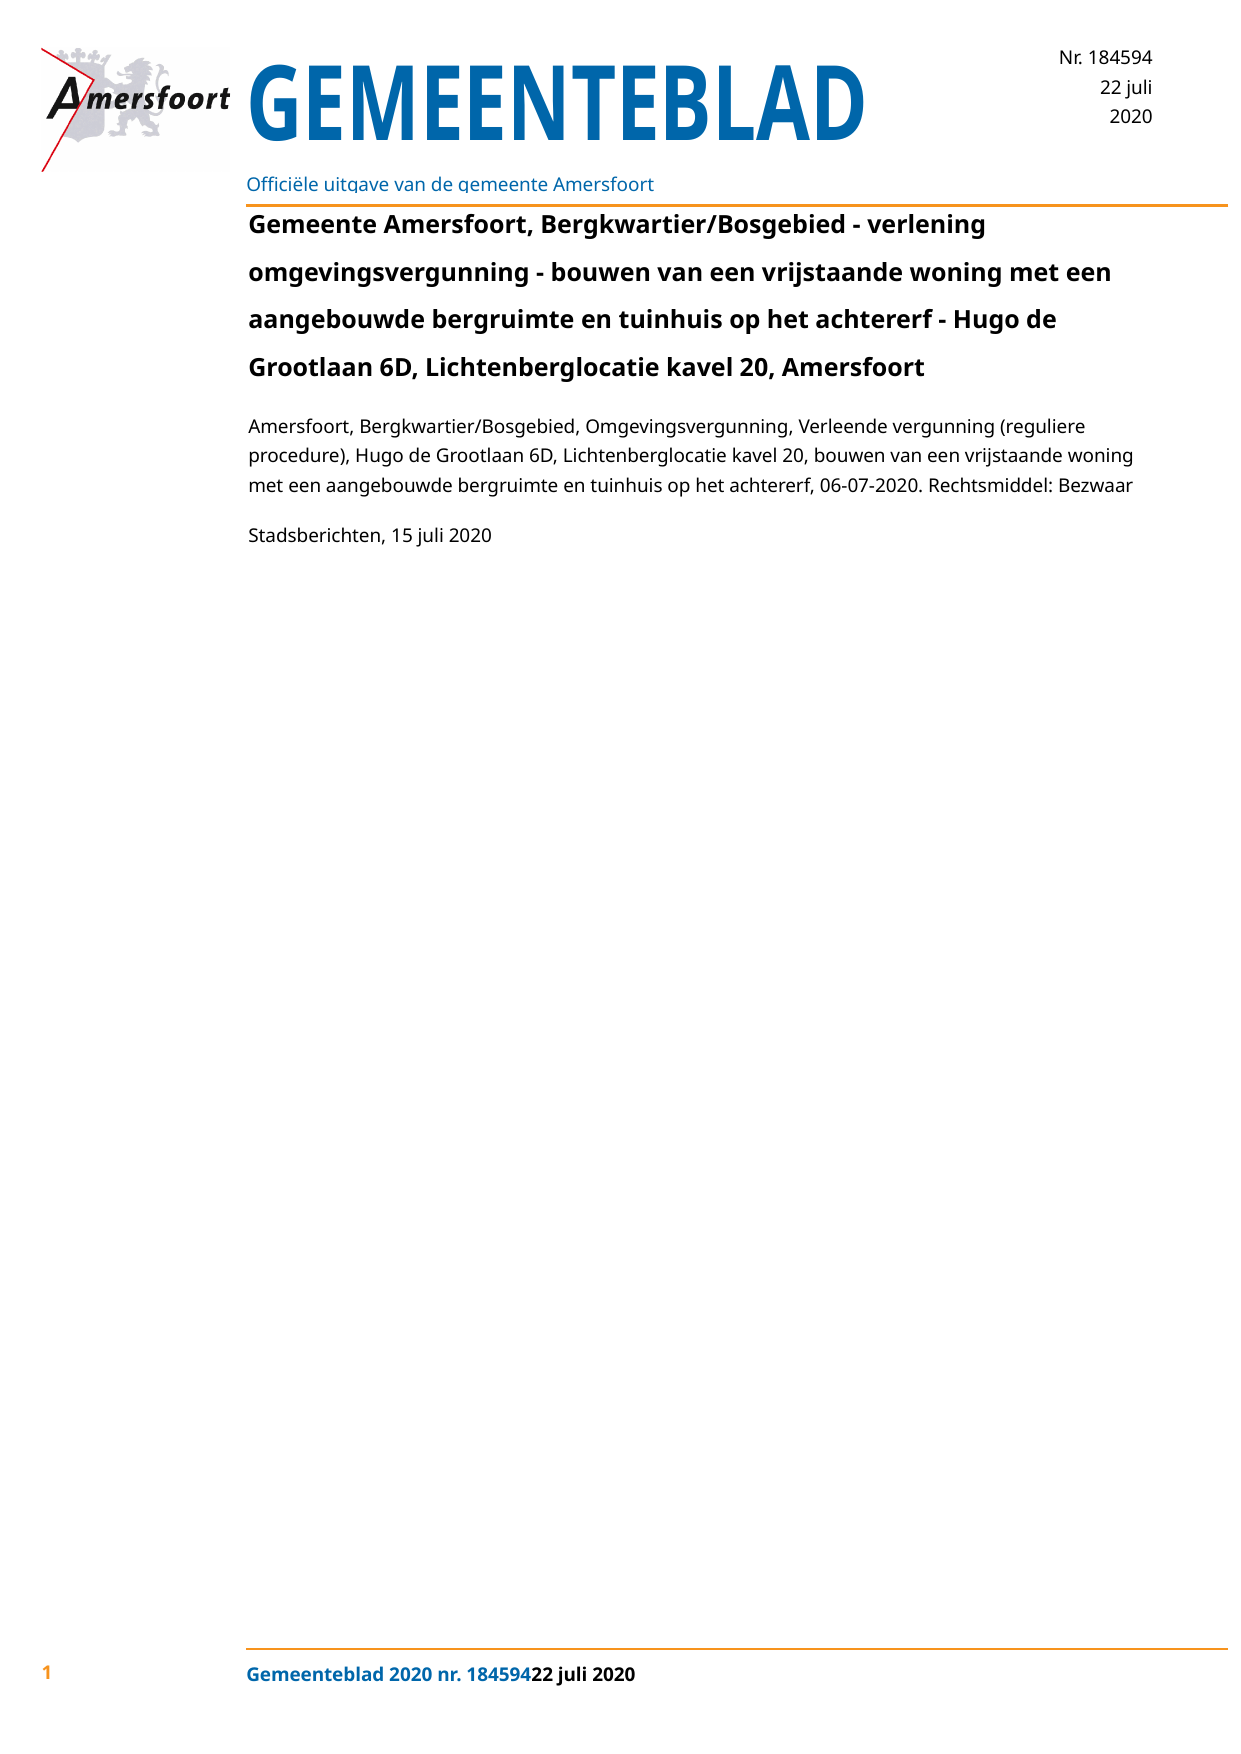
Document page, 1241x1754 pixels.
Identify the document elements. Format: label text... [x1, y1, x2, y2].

text Gemeente Amersfoort, Bergkwartier/Bosgebied - verlening omgevingsvergunning - bouwen van een vrijstaande woning met een aangebouwde bergruimte en tuinhuis op het achtererf - Hugo de Grootlaan 6D, Lichtenberglocatie kavel 20, Amersfoort [248, 207, 1152, 384]
text Amersfoort, Bergkwartier/Bosgebied, Omgevingsvergunning, Verleende vergunning (reguliere procedure), Hugo de Grootlaan 6D, Lichtenberglocatie kavel 20, bouwen van een vrijstaande woning met een aangebouwde bergruimte en tuinhuis op het achtererf, 06-07-2020. Rechtsmiddel: Bezwaar [248, 413, 1152, 498]
text Stadsberichten, 15 juli 2020 [248, 523, 1152, 548]
picture [41, 47, 231, 172]
